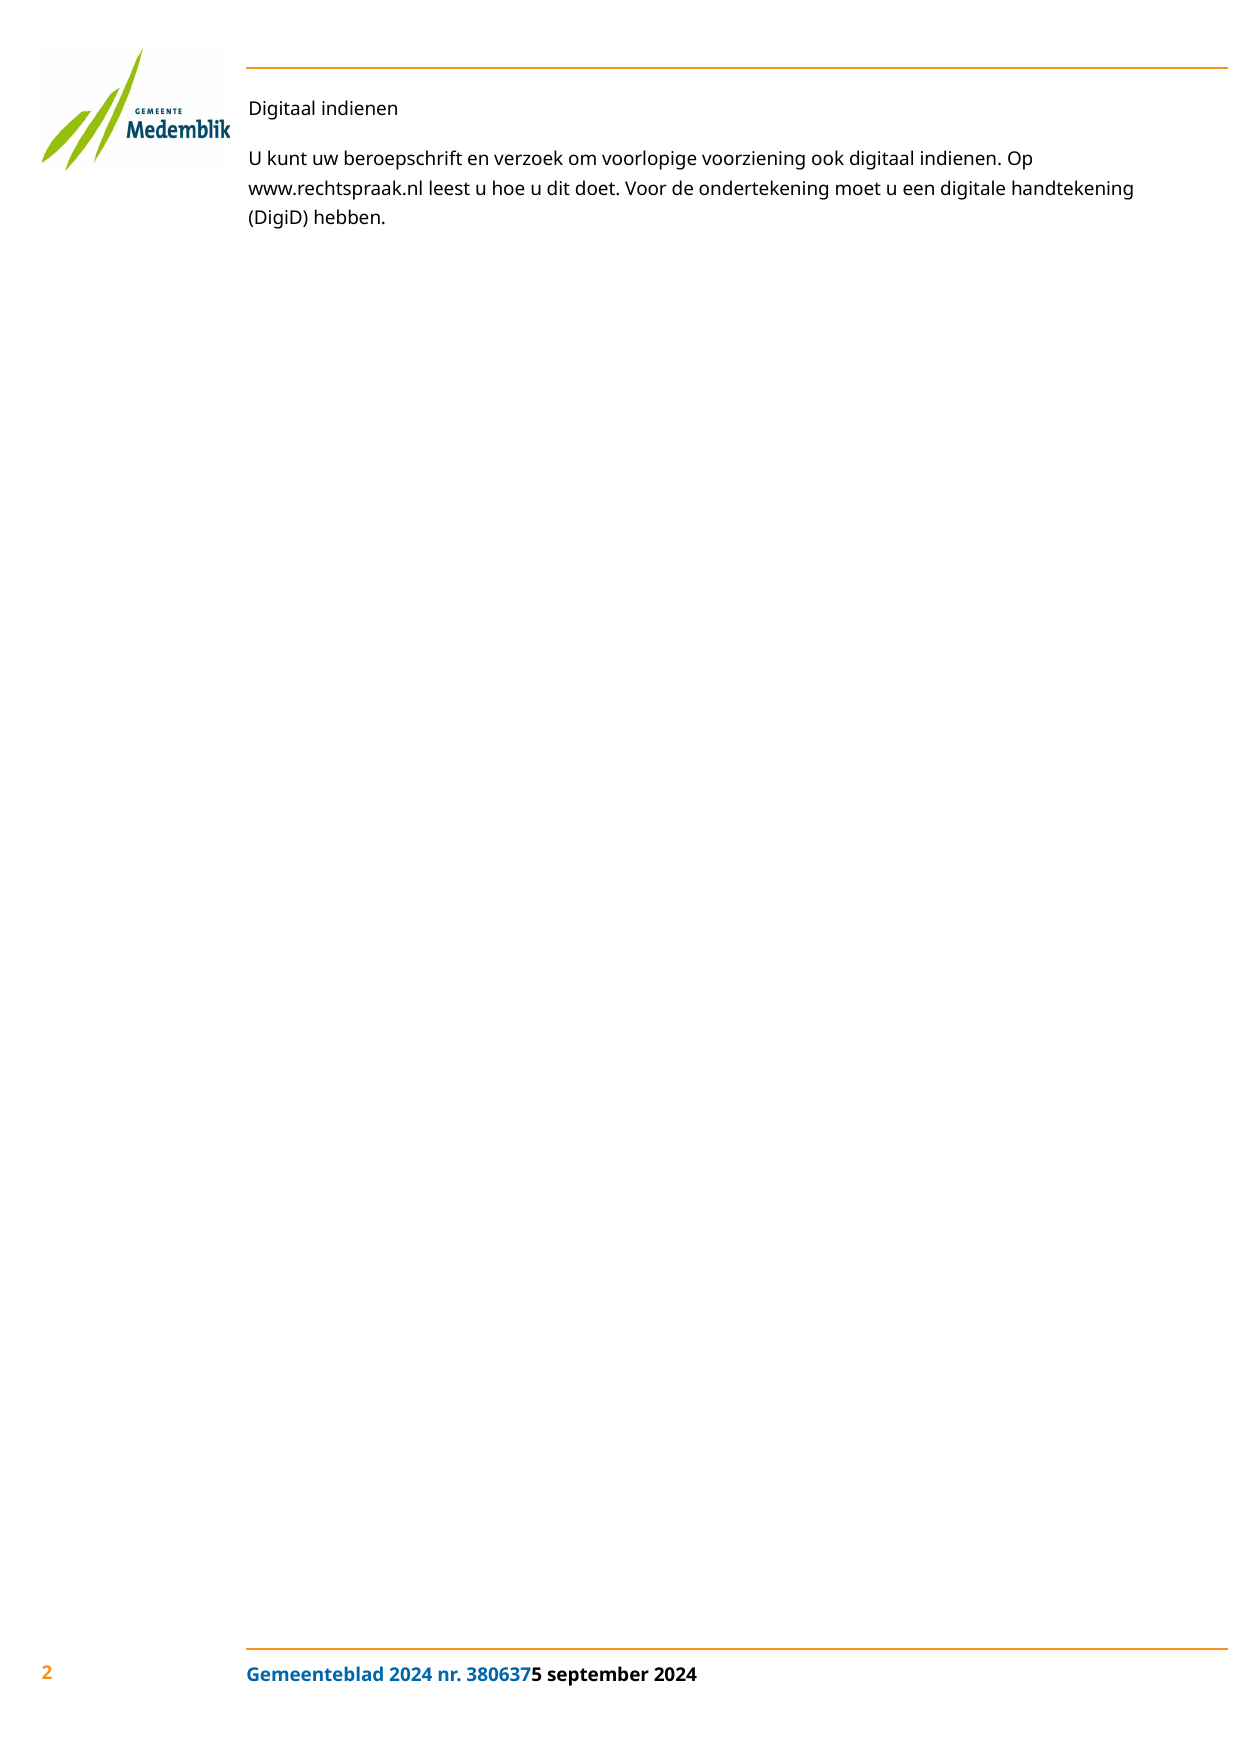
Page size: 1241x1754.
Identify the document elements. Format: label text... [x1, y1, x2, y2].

text U kunt uw beroepschrift en verzoek om voorlopige voorziening ook digitaal indienen. Op www.rechtspraak.nl leest u hoe u dit doet. Voor de ondertekening moet u een digitale handtekening (DigiD) hebben. [248, 145, 1152, 230]
picture [41, 47, 231, 172]
text Digitaal indienen [248, 95, 1152, 121]
